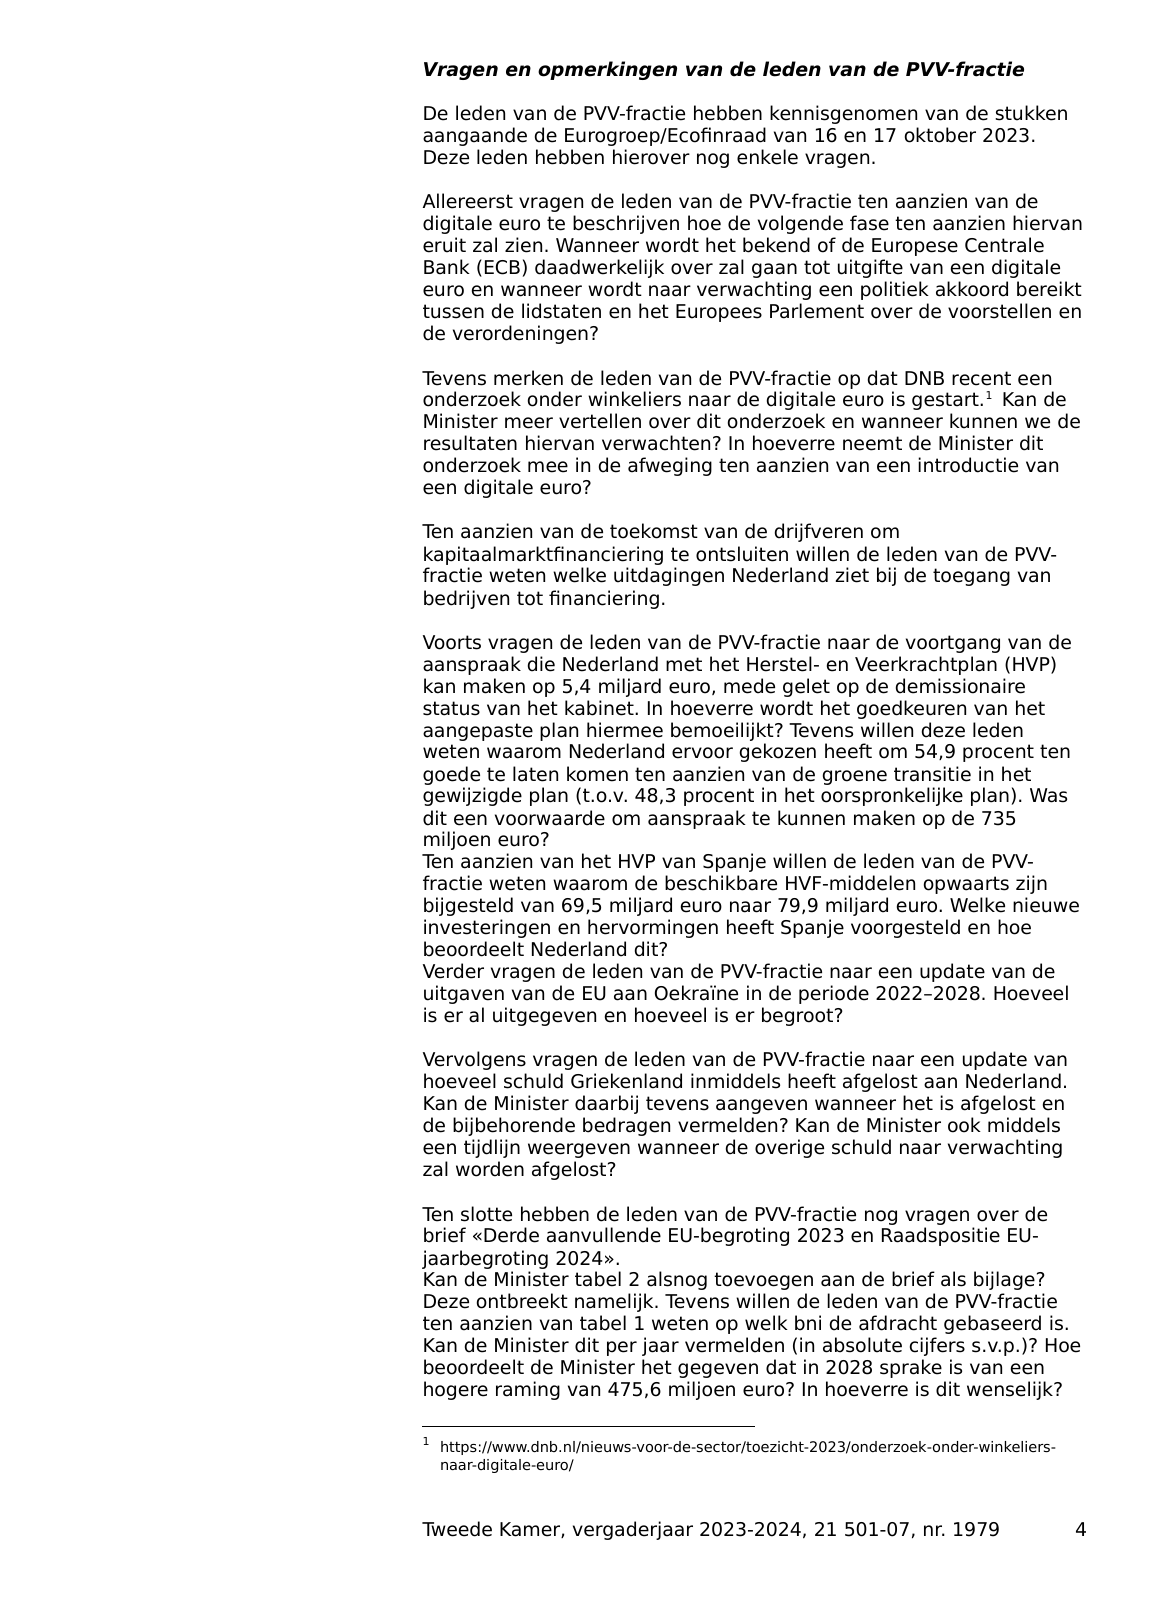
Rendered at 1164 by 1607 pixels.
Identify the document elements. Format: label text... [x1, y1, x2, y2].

subtitle Vragen en opmerkingen van de leden van de PVV-fractie [422, 59, 1087, 81]
text Kan de Minister tabel 2 alsnog toevoegen aan de brief als bijlage? Deze ontbreekt namelijk. Tevens willen de leden van de PVV-fractie ten aanzien van tabel 1 weten op welk bni de afdracht gebaseerd is. Kan de Minister dit per jaar vermelden (in absolute cijfers s.v.p.)? Hoe beoordeelt de Minister het gegeven dat in 2028 sprake is van een hogere raming van 475,6 miljoen euro? In hoeverre is dit wenselijk? [422, 1269, 1087, 1401]
text De leden van de PVV-fractie hebben kennisgenomen van de stukken aangaande de Eurogroep/Ecofinraad van 16 en 17 oktober 2023. [422, 103, 1087, 147]
text Verder vragen de leden van de PVV-fractie naar een update van de uitgaven van de EU aan Oekraïne in de periode 2022–2028. Hoeveel is er al uitgegeven en hoeveel is er begroot? [422, 961, 1087, 1027]
text Ten slotte hebben de leden van de PVV-fractie nog vragen over de brief «Derde aanvullende EU-begroting 2023 en Raadspositie EU-jaarbegroting 2024». [422, 1203, 1087, 1269]
text https://www.dnb.nl/nieuws-voor-de-sector/toezicht-2023/onderzoek-onder-winkeliers-naar-digitale-euro/ [422, 1435, 1087, 1474]
text Ten aanzien van de toekomst van de drijfveren om kapitaalmarktfinanciering te ontsluiten willen de leden van de PVV-fractie weten welke uitdagingen Nederland ziet bij de toegang van bedrijven tot financiering. [422, 521, 1087, 609]
text Voorts vragen de leden van de PVV-fractie naar de voortgang van de aanspraak die Nederland met het Herstel- en Veerkrachtplan (HVP) kan maken op 5,4 miljard euro, mede gelet op de demissionaire status van het kabinet. In hoeverre wordt het goedkeuren van het aangepaste plan hiermee bemoeilijkt? Tevens willen deze leden weten waarom Nederland ervoor gekozen heeft om 54,9 procent ten goede te laten komen ten aanzien van de groene transitie in het gewijzigde plan (t.o.v. 48,3 procent in het oorspronkelijke plan). Was dit een voorwaarde om aanspraak te kunnen maken op de 735 miljoen euro? [422, 632, 1087, 851]
text Vervolgens vragen de leden van de PVV-fractie naar een update van hoeveel schuld Griekenland inmiddels heeft afgelost aan Nederland. Kan de Minister daarbij tevens aangeven wanneer het is afgelost en de bijbehorende bedragen vermelden? Kan de Minister ook middels een tijdlijn weergeven wanneer de overige schuld naar verwachting zal worden afgelost? [422, 1049, 1087, 1181]
text Allereerst vragen de leden van de PVV-fractie ten aanzien van de digitale euro te beschrijven hoe de volgende fase ten aanzien hiervan eruit zal zien. Wanneer wordt het bekend of de Europese Centrale Bank (ECB) daadwerkelijk over zal gaan tot uitgifte van een digitale euro en wanneer wordt naar verwachting een politiek akkoord bereikt tussen de lidstaten en het Europees Parlement over de voorstellen en de verordeningen? [422, 191, 1087, 345]
text Ten aanzien van het HVP van Spanje willen de leden van de PVV-fractie weten waarom de beschikbare HVF-middelen opwaarts zijn bijgesteld van 69,5 miljard euro naar 79,9 miljard euro. Welke nieuwe investeringen en hervormingen heeft Spanje voorgesteld en hoe beoordeelt Nederland dit? [422, 851, 1087, 961]
text Tevens merken de leden van de PVV-fractie op dat DNB recent een onderzoek onder winkeliers naar de digitale euro is gestart. Kan de Minister meer vertellen over dit onderzoek en wanneer kunnen we de resultaten hiervan verwachten? In hoeverre neemt de Minister dit onderzoek mee in de afweging ten aanzien van een introductie van een digitale euro? [422, 367, 1087, 499]
text Deze leden hebben hierover nog enkele vragen. [422, 147, 1087, 169]
